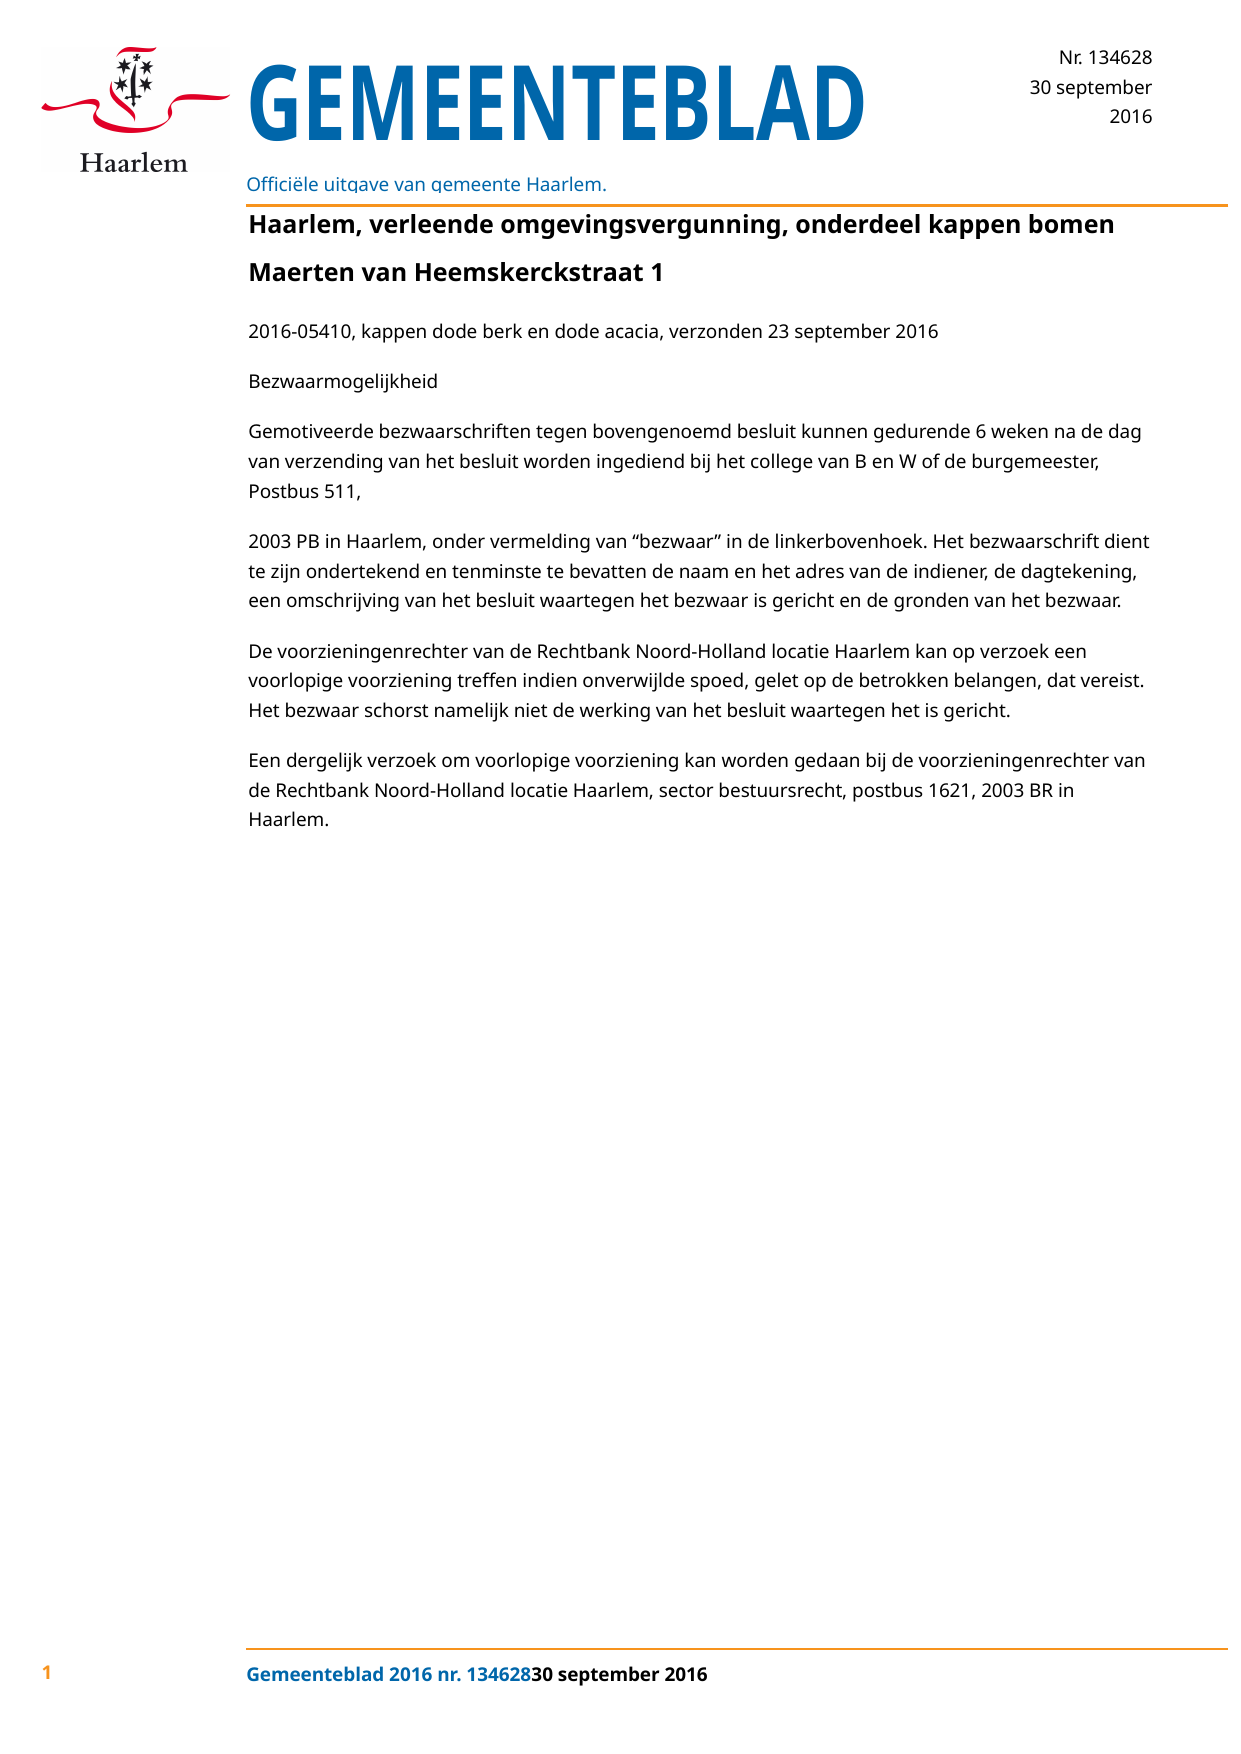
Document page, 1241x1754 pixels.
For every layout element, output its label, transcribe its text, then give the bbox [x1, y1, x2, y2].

text Een dergelijk verzoek om voorlopige voorziening kan worden gedaan bij de voorzieningenrechter van de Rechtbank Noord-Holland locatie Haarlem, sector bestuursrecht, postbus 1621, 2003 BR in Haarlem. [248, 747, 1152, 832]
text Gemotiveerde bezwaarschriften tegen bovengenoemd besluit kunnen gedurende 6 weken na de dag van verzending van het besluit worden ingediend bij het college van B en W of de burgemeester, Postbus 511, [248, 419, 1152, 504]
text Haarlem, verleende omgevingsvergunning, onderdeel kappen bomen Maerten van Heemskerckstraat 1 [248, 207, 1152, 288]
picture [41, 47, 231, 172]
text 2016-05410, kappen dode berk en dode acacia, verzonden 23 september 2016 [248, 318, 1152, 344]
text Bezwaarmogelijkheid [248, 368, 1152, 394]
text De voorzieningenrechter van de Rechtbank Noord-Holland locatie Haarlem kan op verzoek een voorlopige voorziening treffen indien onverwijlde spoed, gelet op de betrokken belangen, dat vereist. Het bezwaar schorst namelijk niet de werking van het besluit waartegen het is gericht. [248, 638, 1152, 723]
text 2003 PB in Haarlem, onder vermelding van “bezwaar” in de linkerbovenhoek. Het bezwaarschrift dient te zijn ondertekend en tenminste te bevatten de naam en het adres van de indiener, de dagtekening, een omschrijving van het besluit waartegen het bezwaar is gericht en de gronden van het bezwaar. [248, 528, 1152, 613]
